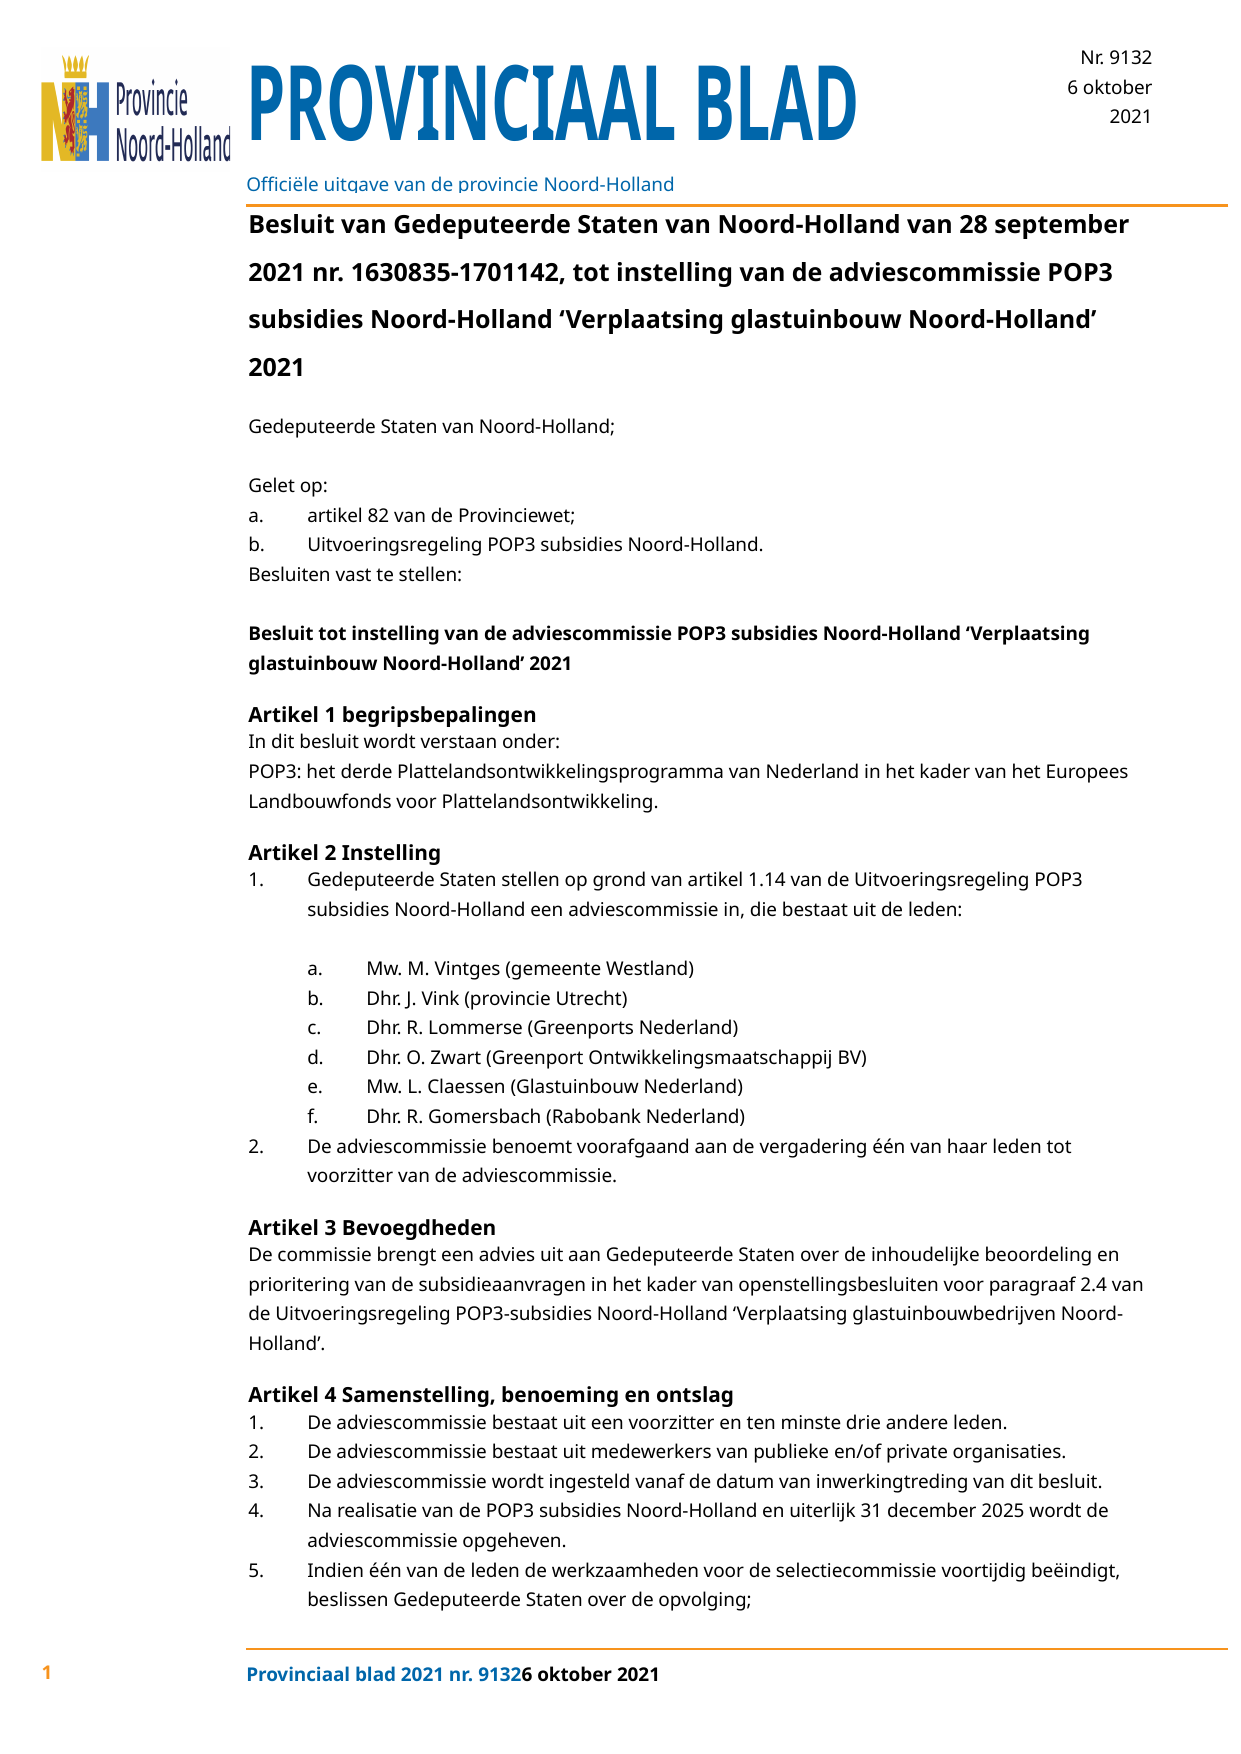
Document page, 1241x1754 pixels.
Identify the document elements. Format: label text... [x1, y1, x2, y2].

list Gedeputeerde Staten stellen op grond van artikel 1.14 van de Uitvoeringsregeling POP3 subsidies Noord-Holland een adviescommissie in, die bestaat uit de leden: [248, 867, 1152, 922]
list Mw. M. Vintges (gemeente Westland) [307, 955, 1152, 981]
list De adviescommissie bestaat uit medewerkers van publieke en/of private organisaties. [248, 1438, 1152, 1464]
list Na realisatie van de POP3 subsidies Noord-Holland en uiterlijk 31 december 2025 wordt de adviescommissie opgeheven. [248, 1498, 1152, 1553]
text Gedeputeerde Staten van Noord-Holland; [248, 413, 1152, 439]
list Dhr. R. Lommerse (Greenports Nederland) [307, 1014, 1152, 1040]
text De commissie brengt een advies uit aan Gedeputeerde Staten over de inhoudelijke beoordeling en prioritering van de subsidieaanvragen in het kader van openstellingsbesluiten voor paragraaf 2.4 van de Uitvoeringsregeling POP3-subsidies Noord-Holland ‘Verplaatsing glastuinbouwbedrijven Noord-Holland’. [248, 1241, 1152, 1356]
list Dhr. J. Vink (provincie Utrecht) [307, 985, 1152, 1011]
list De adviescommissie wordt ingesteld vanaf de datum van inwerkingtreding van dit besluit. [248, 1468, 1152, 1494]
list Dhr. R. Gomersbach (Rabobank Nederland) [307, 1103, 1152, 1129]
text POP3: het derde Plattelandsontwikkelingsprogramma van Nederland in het kader van het Europees Landbouwfonds voor Plattelandsontwikkeling. [248, 758, 1152, 813]
text Gelet op: [248, 472, 1152, 498]
text In dit besluit wordt verstaan onder: [248, 729, 1152, 754]
list De adviescommissie benoemt voorafgaand aan de vergadering één van haar leden tot voorzitter van de adviescommissie. [248, 1133, 1152, 1188]
text Artikel 3 Bevoegdheden [248, 1213, 1152, 1241]
text Artikel 1 begripsbepalingen [248, 700, 1152, 729]
list Dhr. O. Zwart (Greenport Ontwikkelingsmaatschappij BV) [307, 1044, 1152, 1070]
list Indien één van de leden de werkzaamheden voor de selectiecommissie voortijdig beëindigt, beslissen Gedeputeerde Staten over de opvolging; [248, 1557, 1152, 1612]
list artikel 82 van de Provinciewet; [248, 502, 1152, 528]
text Artikel 2 Instelling [248, 838, 1152, 867]
list De adviescommissie bestaat uit een voorzitter en ten minste drie andere leden. [248, 1409, 1152, 1435]
text Besluit van Gedeputeerde Staten van Noord-Holland van 28 september 2021 nr. 1630835-1701142, tot instelling van de adviescommissie POP3 subsidies Noord-Holland ‘Verplaatsing glastuinbouw Noord-Holland’ 2021 [248, 207, 1152, 384]
text Besluit tot instelling van de adviescommissie POP3 subsidies Noord-Holland ‘Verplaatsing glastuinbouw Noord-Holland’ 2021 [248, 620, 1152, 676]
text Besluiten vast te stellen: [248, 561, 1152, 587]
list Mw. L. Claessen (Glastuinbouw Nederland) [307, 1074, 1152, 1099]
picture [41, 47, 231, 172]
text Artikel 4 Samenstelling, benoeming en ontslag [248, 1381, 1152, 1409]
list Uitvoeringsregeling POP3 subsidies Noord-Holland. [248, 531, 1152, 557]
